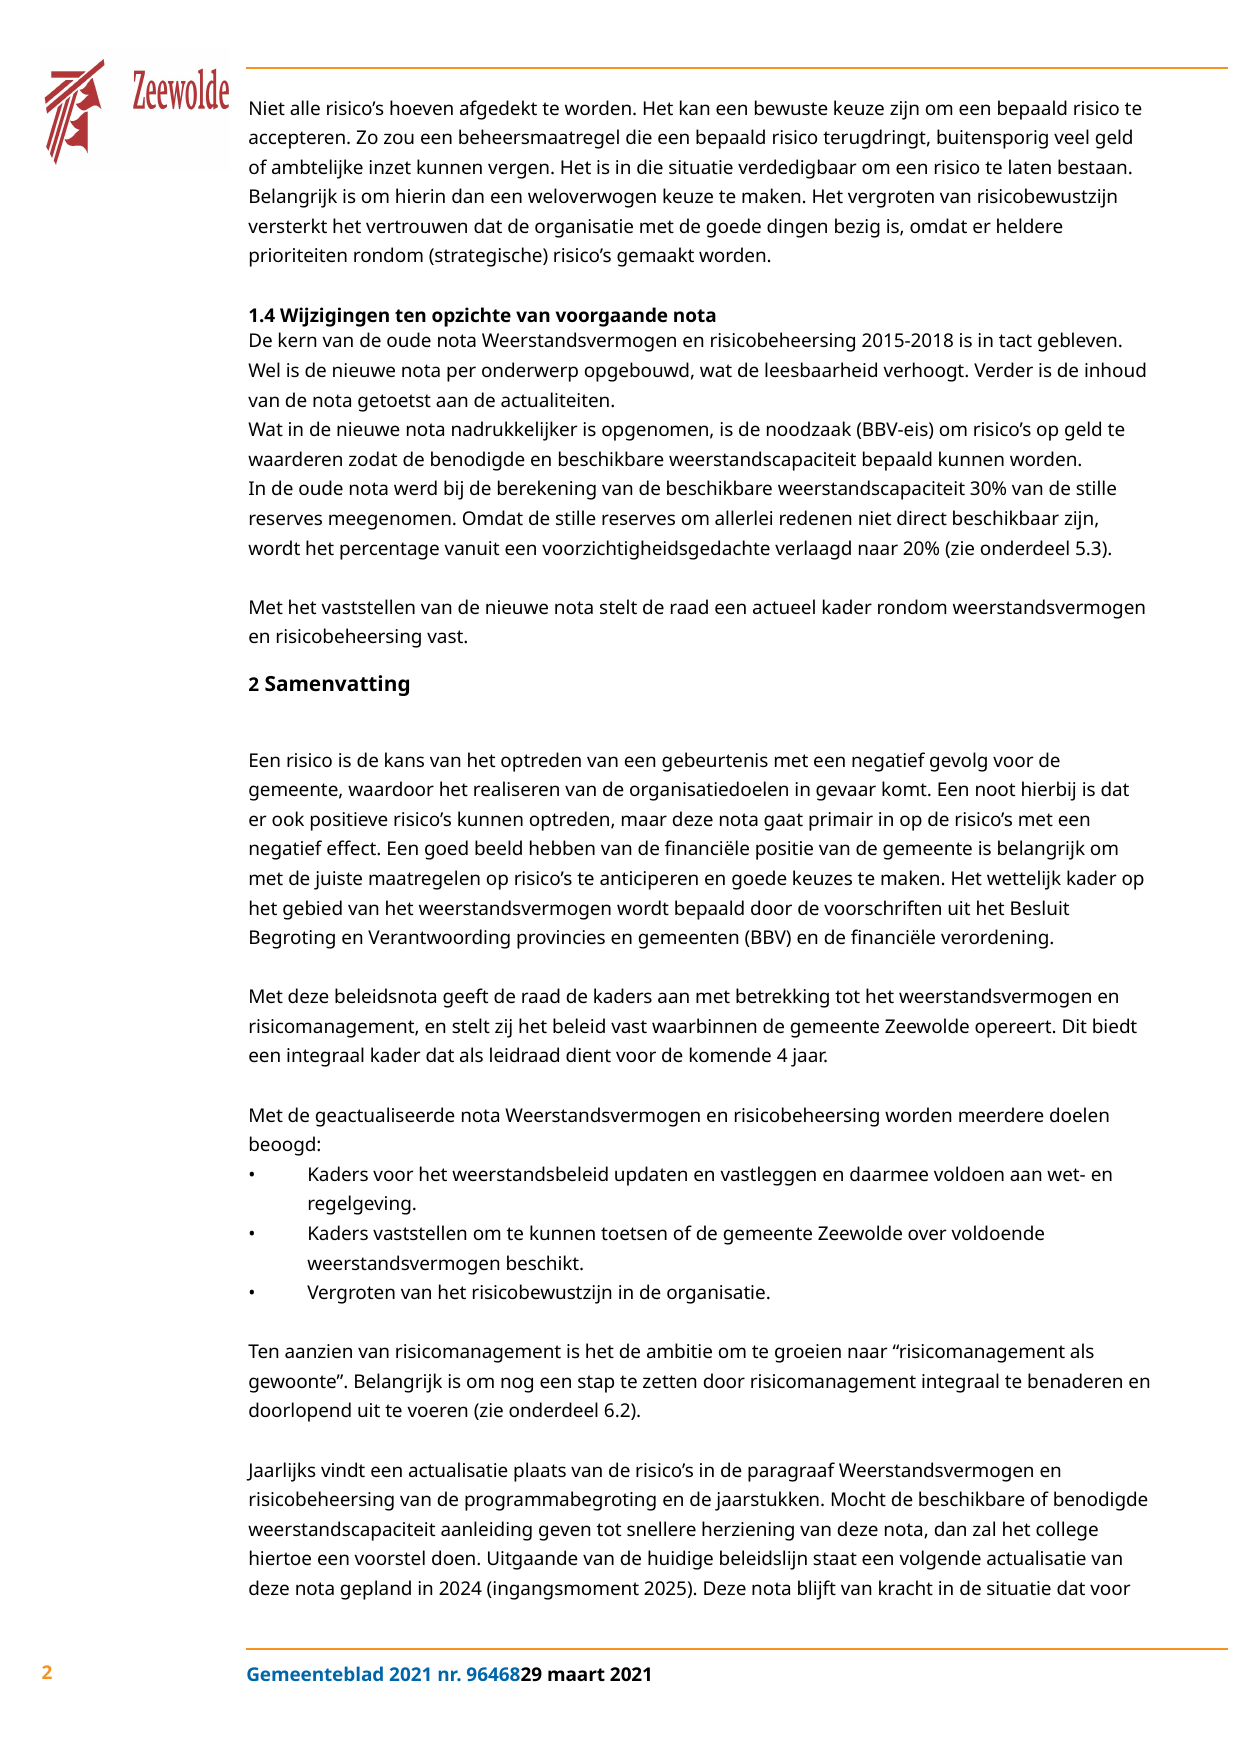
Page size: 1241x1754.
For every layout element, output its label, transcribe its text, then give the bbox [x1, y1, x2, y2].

text Met deze beleidsnota geeft de raad de kaders aan met betrekking tot het weerstandsvermogen en risicomanagement, en stelt zij het beleid vast waarbinnen de gemeente Zeewolde opereert. Dit biedt een integraal kader dat als leidraad dient voor de komende 4 jaar. [248, 983, 1152, 1068]
text 1.4 Wijzigingen ten opzichte van voorgaande nota [248, 302, 1152, 328]
text 2 Samenvatting [248, 669, 1152, 697]
list Vergroten van het risicobewustzijn in de organisatie. [248, 1279, 1152, 1305]
text Ten aanzien van risicomanagement is het de ambitie om te groeien naar “risicomanagement als gewoonte”. Belangrijk is om nog een stap te zetten door risicomanagement integraal te benaderen en doorlopend uit te voeren (zie onderdeel 6.2). [248, 1338, 1152, 1423]
text In de oude nota werd bij de berekening van de beschikbare weerstandscapaciteit 30% van de stille reserves meegenomen. Omdat de stille reserves om allerlei redenen niet direct beschikbaar zijn, wordt het percentage vanuit een voorzichtigheidsgedachte verlaagd naar 20% (zie onderdeel 5.3). [248, 476, 1152, 560]
text Met het vaststellen van de nieuwe nota stelt de raad een actueel kader rondom weerstandsvermogen en risicobeheersing vast. [248, 594, 1152, 649]
text Een risico is de kans van het optreden van een gebeurtenis met een negatief gevolg voor de gemeente, waardoor het realiseren van de organisatiedoelen in gevaar komt. Een noot hierbij is dat er ook positieve risico’s kunnen optreden, maar deze nota gaat primair in op de risico’s met een negatief effect. Een goed beeld hebben van de financiële positie van de gemeente is belangrijk om met de juiste maatregelen op risico’s te anticiperen en goede keuzes te maken. Het wettelijk kader op het gebied van het weerstandsvermogen wordt bepaald door de voorschriften uit het Besluit Begroting en Verantwoording provincies en gemeenten (BBV) en de financiële verordening. [248, 747, 1152, 950]
text De kern van de oude nota Weerstandsvermogen en risicobeheersing 2015-2018 is in tact gebleven. Wel is de nieuwe nota per onderwerp opgebouwd, wat de leesbaarheid verhoogt. Verder is de inhoud van de nota getoetst aan de actualiteiten. [248, 328, 1152, 412]
text Wat in de nieuwe nota nadrukkelijker is opgenomen, is de noodzaak (BBV-eis) om risico’s op geld te waarderen zodat de benodigde en beschikbare weerstandscapaciteit bepaald kunnen worden. [248, 416, 1152, 472]
text Niet alle risico’s hoeven afgedekt te worden. Het kan een bewuste keuze zijn om een bepaald risico te accepteren. Zo zou een beheersmaatregel die een bepaald risico terugdringt, buitensporig veel geld of ambtelijke inzet kunnen vergen. Het is in die situatie verdedigbaar om een risico te laten bestaan. Belangrijk is om hierin dan een weloverwogen keuze te maken. Het vergroten van risicobewustzijn versterkt het vertrouwen dat de organisatie met de goede dingen bezig is, omdat er heldere prioriteiten rondom (strategische) risico’s gemaakt worden. [248, 95, 1152, 268]
text Met de geactualiseerde nota Weerstandsvermogen en risicobeheersing worden meerdere doelen beoogd: [248, 1102, 1152, 1157]
list Kaders voor het weerstandsbeleid updaten en vastleggen en daarmee voldoen aan wet- en regelgeving. [248, 1161, 1152, 1216]
picture [41, 47, 231, 172]
list Kaders vaststellen om te kunnen toetsen of de gemeente Zeewolde over voldoende weerstandsvermogen beschikt. [248, 1220, 1152, 1275]
text Jaarlijks vindt een actualisatie plaats van de risico’s in de paragraaf Weerstandsvermogen en risicobeheersing van de programmabegroting en de jaarstukken. Mocht de beschikbare of benodigde weerstandscapaciteit aanleiding geven tot snellere herziening van deze nota, dan zal het college hiertoe een voorstel doen. Uitgaande van de huidige beleidslijn staat een volgende actualisatie van deze nota gepland in 2024 (ingangsmoment 2025). Deze nota blijft van kracht in de situatie dat voor [248, 1457, 1152, 1601]
